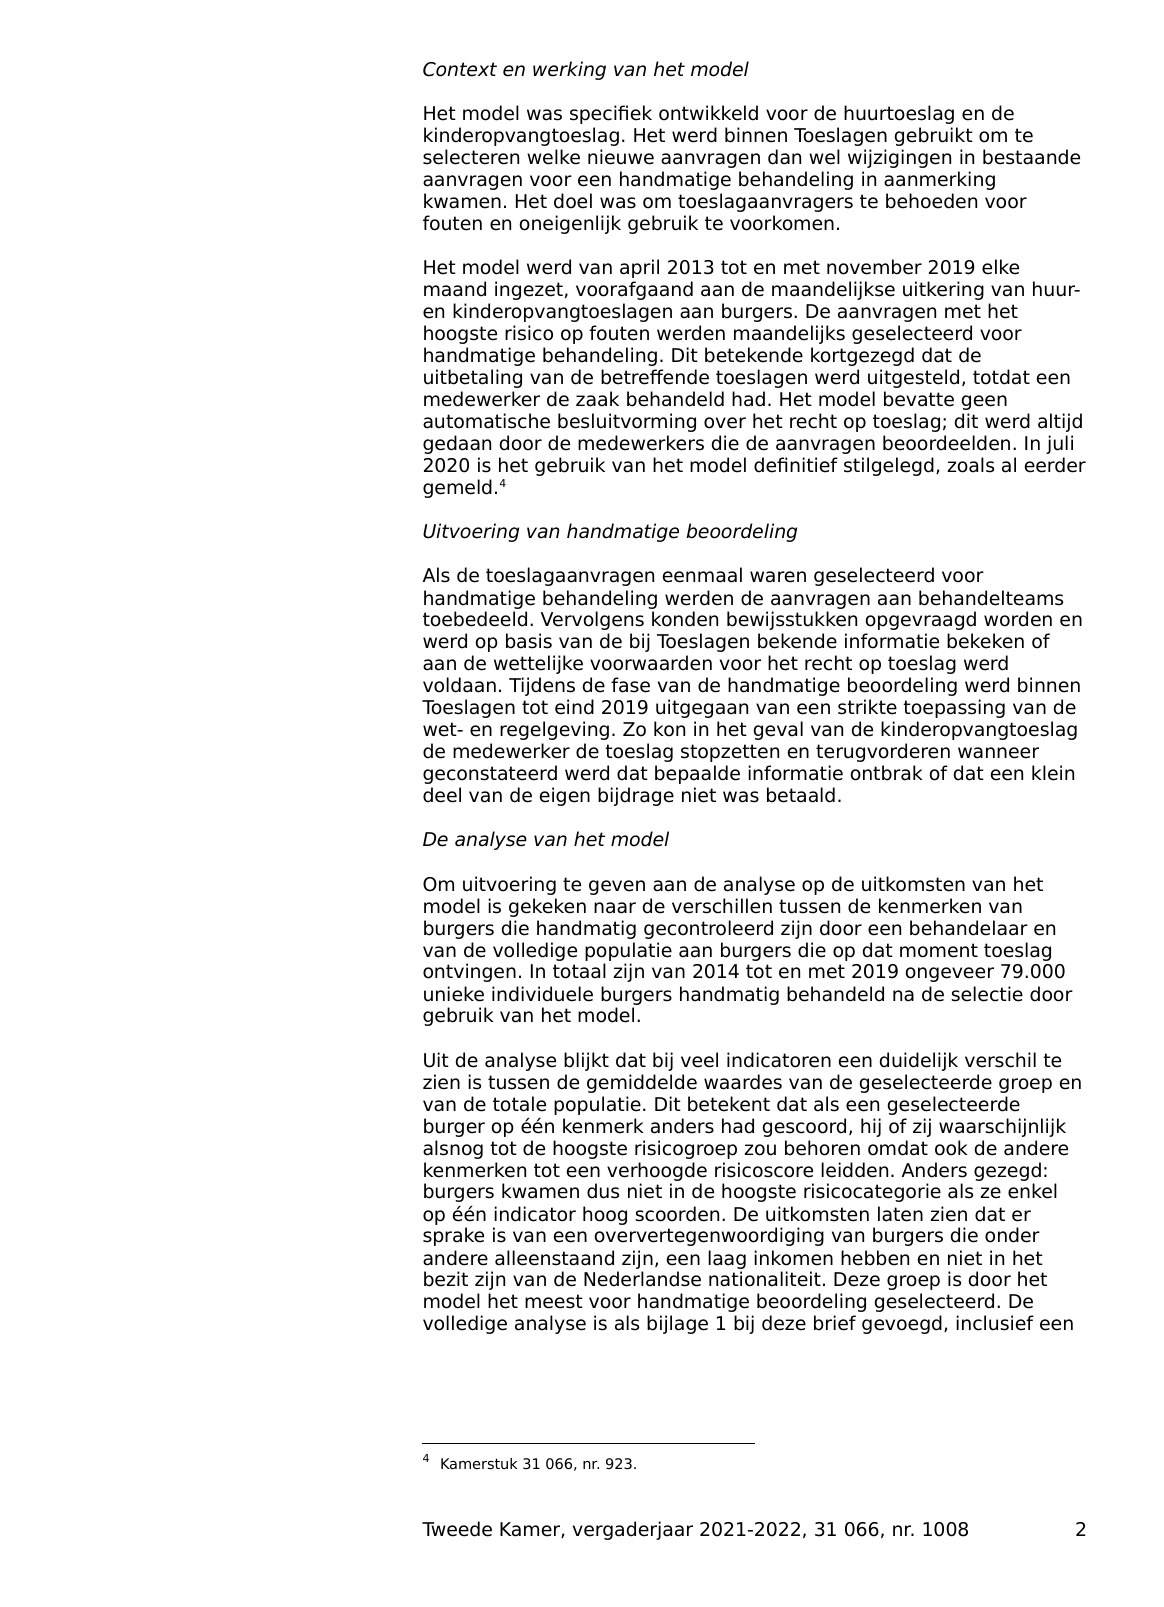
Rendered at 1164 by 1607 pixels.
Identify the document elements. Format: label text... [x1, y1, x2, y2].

subtitle Context en werking van het model [422, 59, 1087, 81]
text Uit de analyse blijkt dat bij veel indicatoren een duidelijk verschil te zien is tussen de gemiddelde waardes van de geselecteerde groep en van de totale populatie. Dit betekent dat als een geselecteerde burger op één kenmerk anders had gescoord, hij of zij waarschijnlijk alsnog tot de hoogste risicogroep zou behoren omdat ook de andere kenmerken tot een verhoogde risicoscore leidden. Anders gezegd: burgers kwamen dus niet in de hoogste risicocategorie als ze enkel op één indicator hoog scoorden. De uitkomsten laten zien dat er sprake is van een oververtegenwoordiging van burgers die onder andere alleenstaand zijn, een laag inkomen hebben en niet in het bezit zijn van de Nederlandse nationaliteit. Deze groep is door het model het meest voor handmatige beoordeling geselecteerd. De volledige analyse is als bijlage 1 bij deze brief gevoegd, inclusief een [422, 1049, 1087, 1335]
text Als de toeslagaanvragen eenmaal waren geselecteerd voor handmatige behandeling werden de aanvragen aan behandelteams toebedeeld. Vervolgens konden bewijsstukken opgevraagd worden en werd op basis van de bij Toeslagen bekende informatie bekeken of aan de wettelijke voorwaarden voor het recht op toeslag werd voldaan. Tijdens de fase van de handmatige beoordeling werd binnen Toeslagen tot eind 2019 uitgegaan van een strikte toepassing van de wet- en regelgeving. Zo kon in het geval van de kinderopvangtoeslag de medewerker de toeslag stopzetten en terugvorderen wanneer geconstateerd werd dat bepaalde informatie ontbrak of dat een klein deel van de eigen bijdrage niet was betaald. [422, 565, 1087, 807]
text Om uitvoering te geven aan de analyse op de uitkomsten van het model is gekeken naar de verschillen tussen de kenmerken van burgers die handmatig gecontroleerd zijn door een behandelaar en van de volledige populatie aan burgers die op dat moment toeslag ontvingen. In totaal zijn van 2014 tot en met 2019 ongeveer 79.000 unieke individuele burgers handmatig behandeld na de selectie door gebruik van het model. [422, 873, 1087, 1027]
text Het model werd van april 2013 tot en met november 2019 elke maand ingezet, voorafgaand aan de maandelijkse uitkering van huur- en kinderopvangtoeslagen aan burgers. De aanvragen met het hoogste risico op fouten werden maandelijks geselecteerd voor handmatige behandeling. Dit betekende kortgezegd dat de uitbetaling van de betreffende toeslagen werd uitgesteld, totdat een medewerker de zaak behandeld had. Het model bevatte geen automatische besluitvorming over het recht op toeslag; dit werd altijd gedaan door de medewerkers die de aanvragen beoordeelden. In juli 2020 is het gebruik van het model definitief stilgelegd, zoals al eerder gemeld. [422, 257, 1087, 499]
subtitle Uitvoering van handmatige beoordeling [422, 521, 1087, 543]
text Kamerstuk 31 066, nr. 923. [422, 1452, 1087, 1474]
subtitle De analyse van het model [422, 829, 1087, 851]
text Het model was specifiek ontwikkeld voor de huurtoeslag en de kinderopvangtoeslag. Het werd binnen Toeslagen gebruikt om te selecteren welke nieuwe aanvragen dan wel wijzigingen in bestaande aanvragen voor een handmatige behandeling in aanmerking kwamen. Het doel was om toeslagaanvragers te behoeden voor fouten en oneigenlijk gebruik te voorkomen. [422, 103, 1087, 235]
